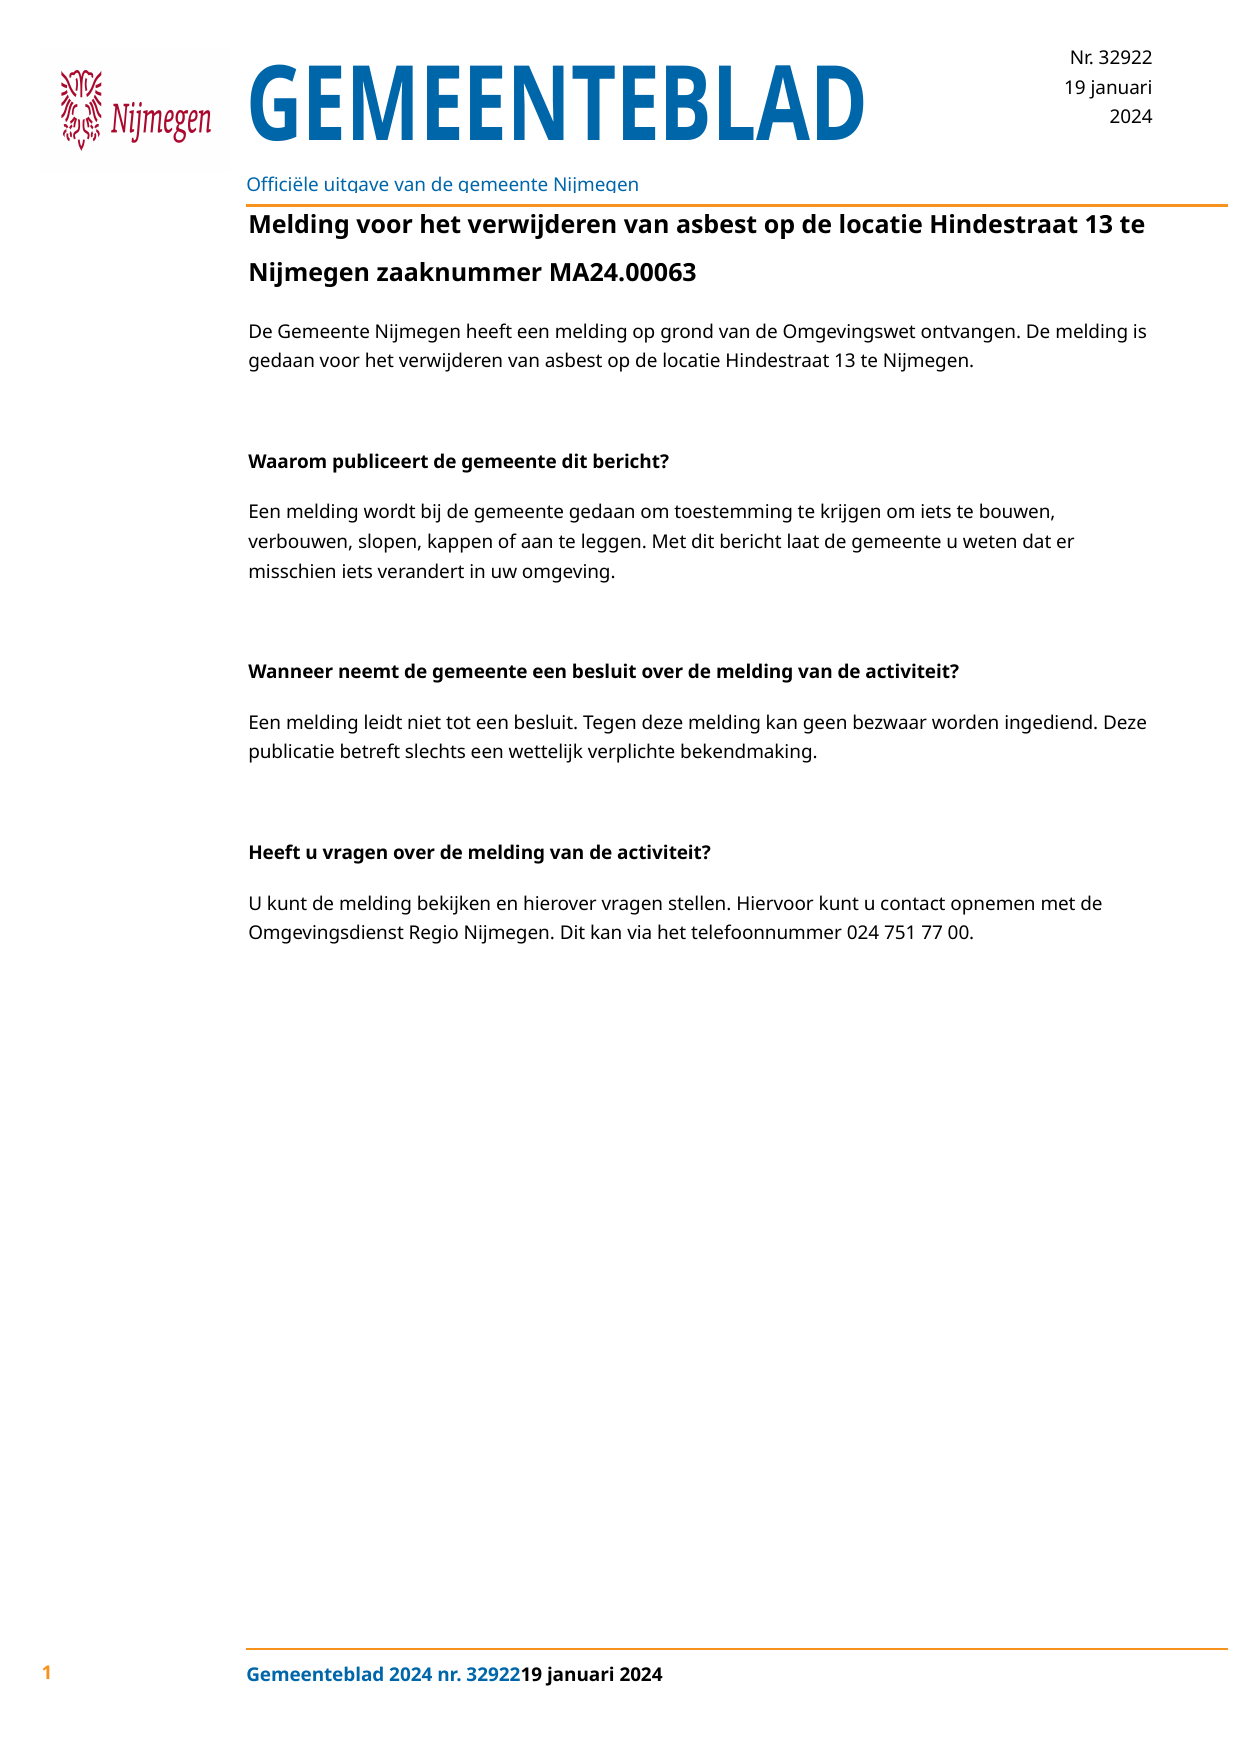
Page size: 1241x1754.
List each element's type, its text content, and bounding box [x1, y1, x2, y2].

text Een melding leidt niet tot een besluit. Tegen deze melding kan geen bezwaar worden ingediend. Deze publicatie betreft slechts een wettelijk verplichte bekendmaking. [248, 709, 1152, 764]
text U kunt de melding bekijken en hierover vragen stellen. Hiervoor kunt u contact opnemen met de Omgevingsdienst Regio Nijmegen. Dit kan via het telefoonnummer 024 751 77 00. [248, 890, 1152, 945]
text Waarom publiceert de gemeente dit bericht? [248, 448, 1152, 474]
text Melding voor het verwijderen van asbest op de locatie Hindestraat 13 te Nijmegen zaaknummer MA24.00063 [248, 207, 1152, 288]
text De Gemeente Nijmegen heeft een melding op grond van de Omgevingswet ontvangen. De melding is gedaan voor het verwijderen van asbest op de locatie Hindestraat 13 te Nijmegen. [248, 318, 1152, 373]
text Wanneer neemt de gemeente een besluit over de melding van de activiteit? [248, 659, 1152, 684]
picture [41, 47, 231, 172]
text Een melding wordt bij de gemeente gedaan om toestemming te krijgen om iets te bouwen, verbouwen, slopen, kappen of aan te leggen. Met dit bericht laat de gemeente u weten dat er misschien iets verandert in uw omgeving. [248, 499, 1152, 584]
text Heeft u vragen over de melding van de activiteit? [248, 839, 1152, 865]
